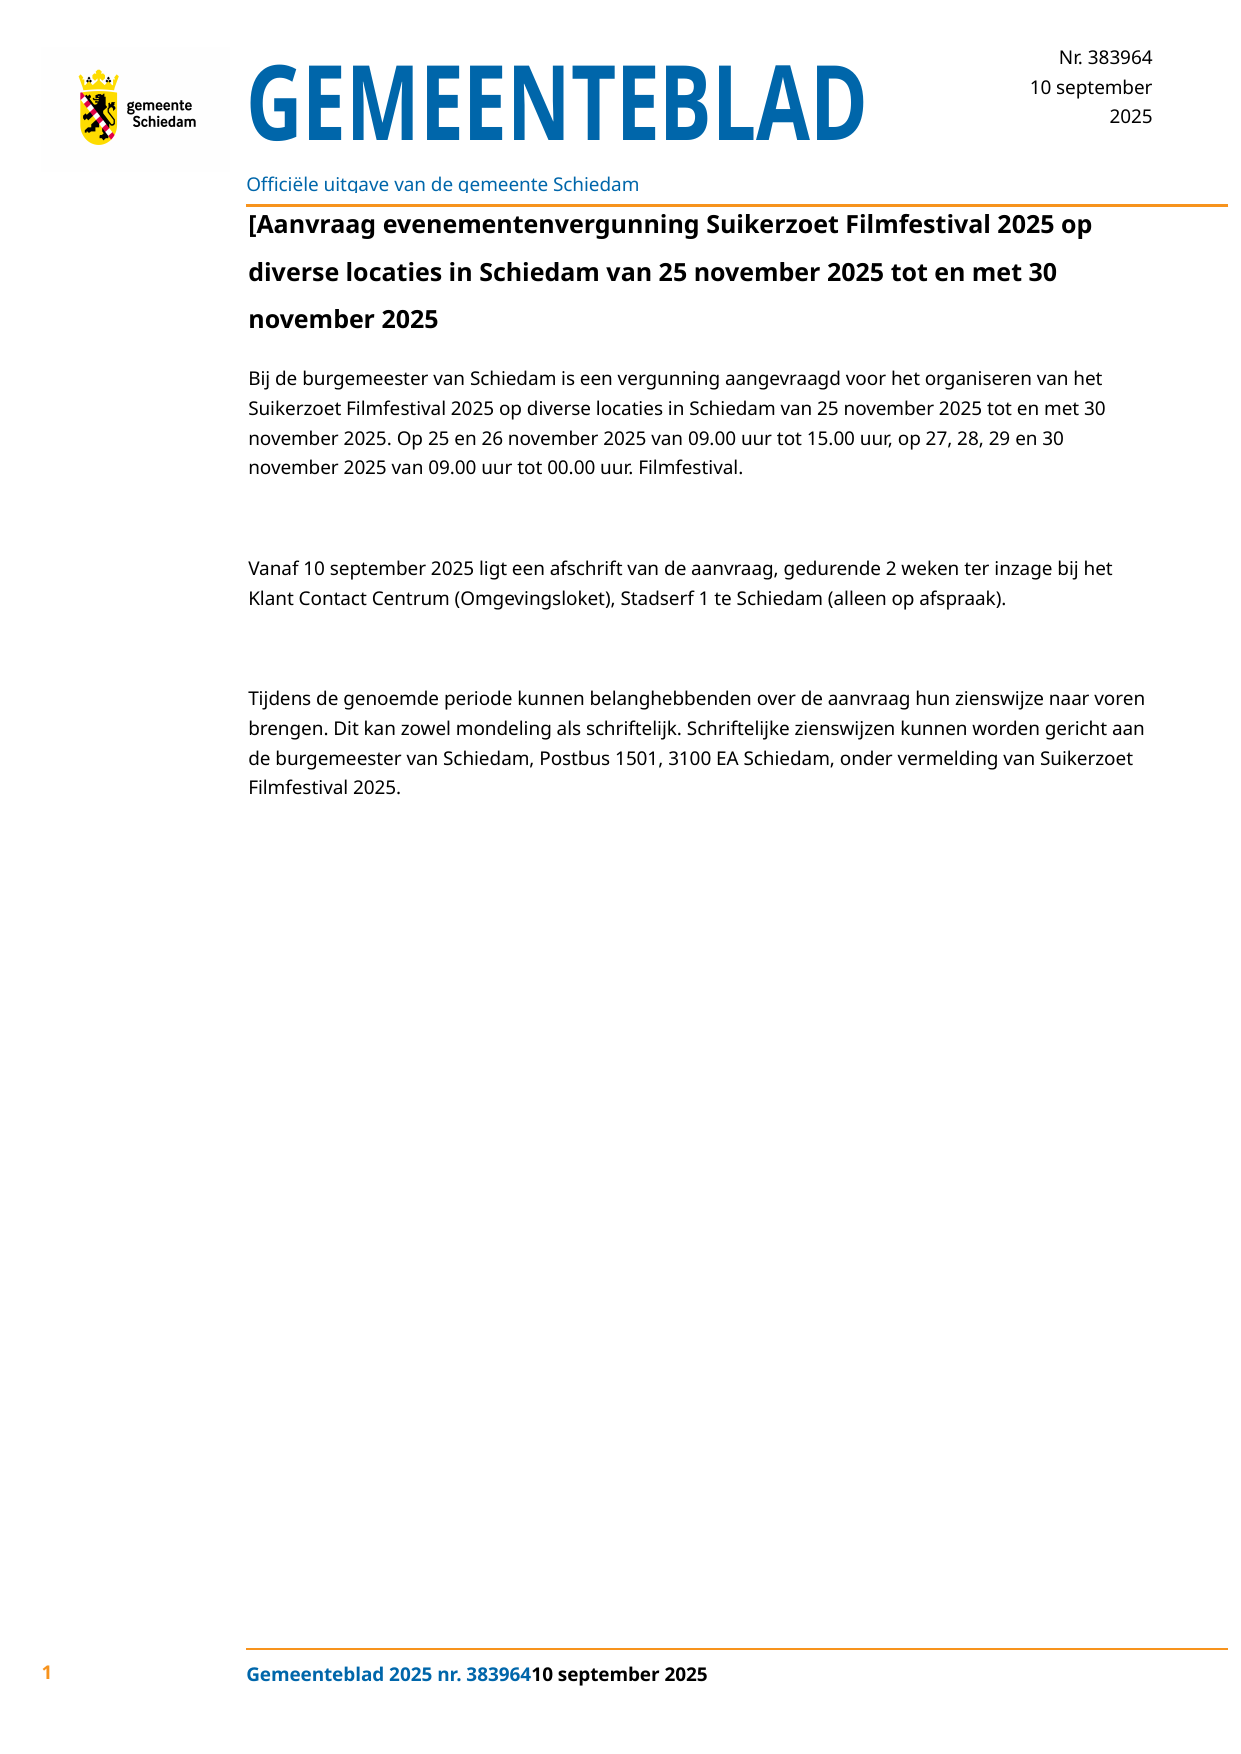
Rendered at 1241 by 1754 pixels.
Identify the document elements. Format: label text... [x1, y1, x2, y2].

text [Aanvraag evenementenvergunning Suikerzoet Filmfestival 2025 op diverse locaties in Schiedam van 25 november 2025 tot en met 30 november 2025 [248, 207, 1152, 336]
text Vanaf 10 september 2025 ligt een afschrift van de aanvraag, gedurende 2 weken ter inzage bij het Klant Contact Centrum (Omgevingsloket), Stadserf 1 te Schiedam (alleen op afspraak). [248, 555, 1152, 610]
text Tijdens de genoemde periode kunnen belanghebbenden over de aanvraag hun zienswijze naar voren brengen. Dit kan zowel mondeling als schriftelijk. Schriftelijke zienswijzen kunnen worden gericht aan de burgemeester van Schiedam, Postbus 1501, 3100 EA Schiedam, onder vermelding van Suikerzoet Filmfestival 2025. [248, 686, 1152, 800]
picture [41, 47, 231, 172]
text Bij de burgemeester van Schiedam is een vergunning aangevraagd voor het organiseren van het Suikerzoet Filmfestival 2025 op diverse locaties in Schiedam van 25 november 2025 tot en met 30 november 2025. Op 25 en 26 november 2025 van 09.00 uur tot 15.00 uur, op 27, 28, 29 en 30 november 2025 van 09.00 uur tot 00.00 uur. Filmfestival. [248, 366, 1152, 480]
